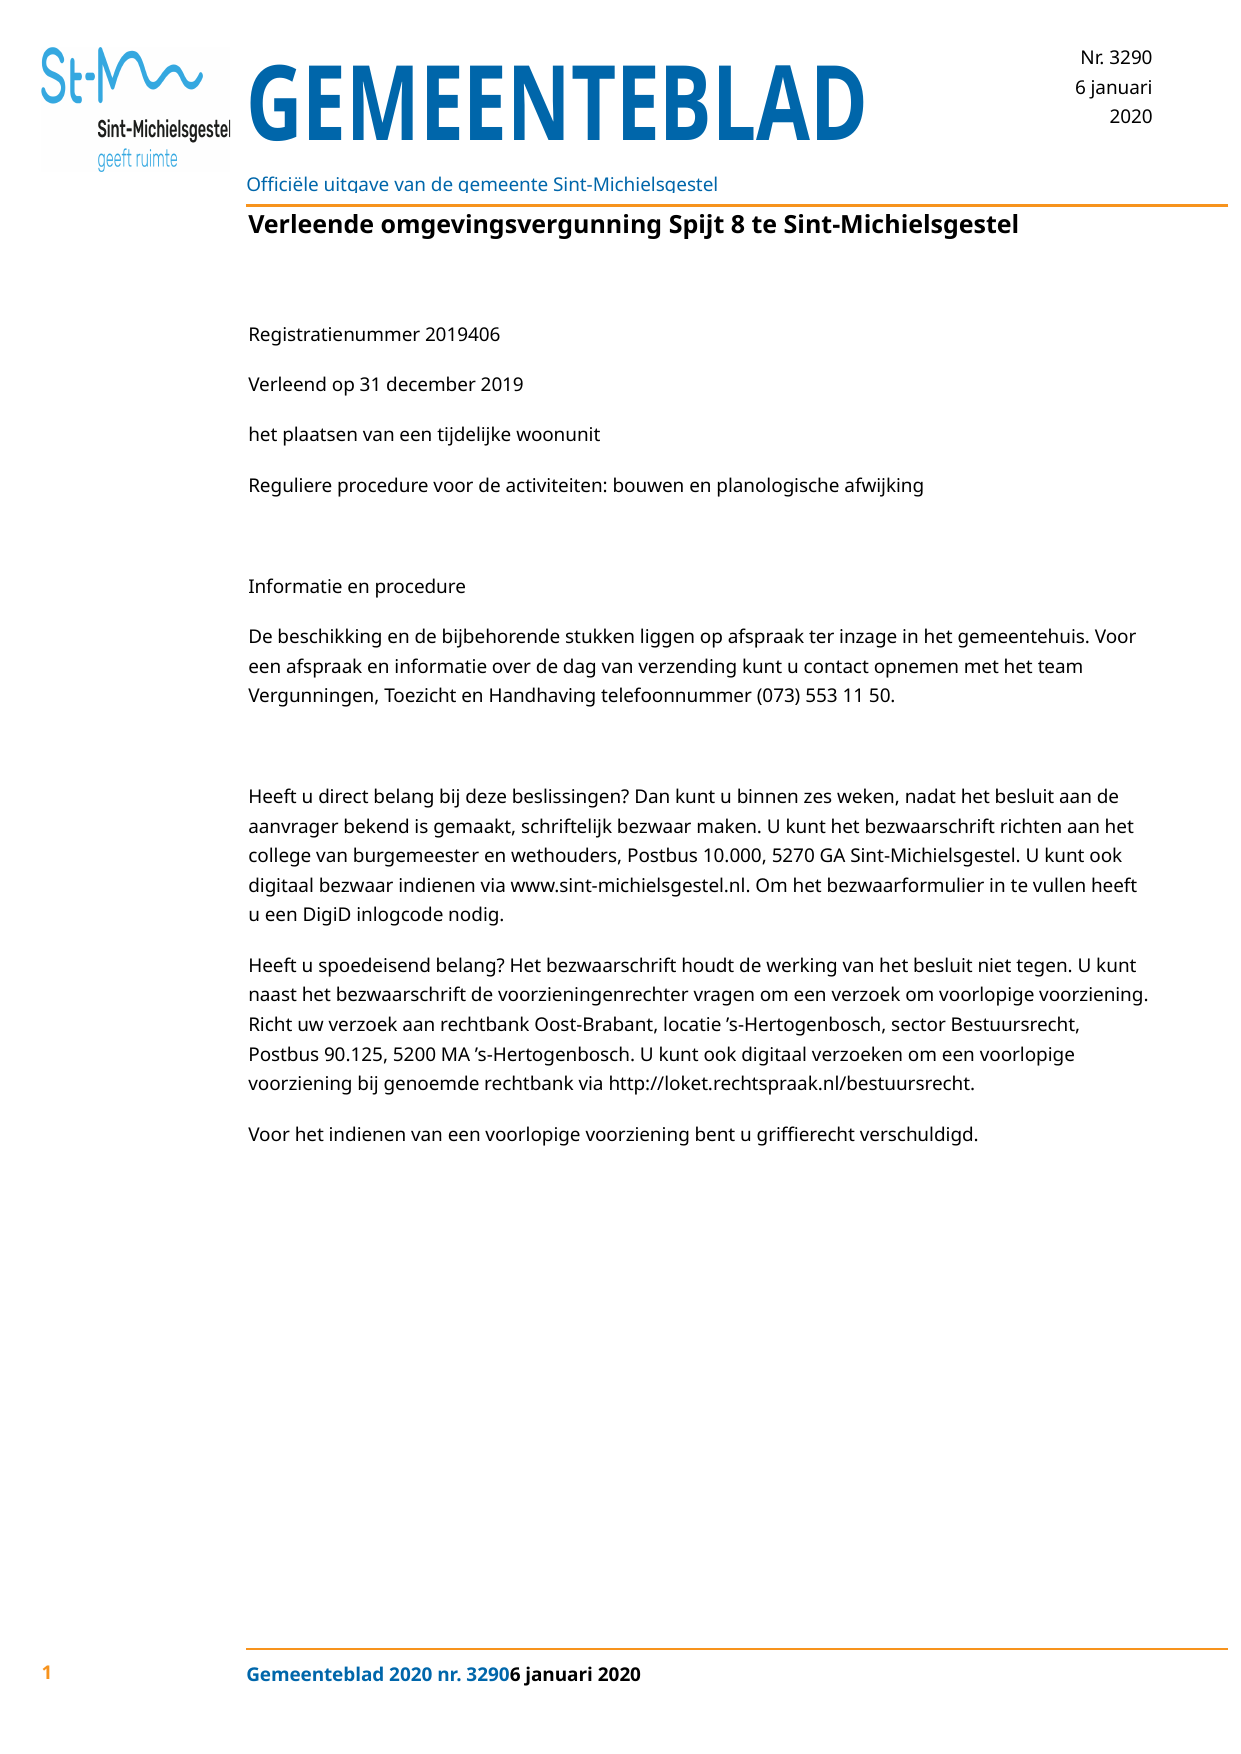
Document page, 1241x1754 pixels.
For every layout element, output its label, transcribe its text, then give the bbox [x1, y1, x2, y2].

text De beschikking en de bijbehorende stukken liggen op afspraak ter inzage in het gemeentehuis. Voor een afspraak en informatie over de dag van verzending kunt u contact opnemen met het team Vergunningen, Toezicht en Handhaving telefoonnummer (073) 553 11 50. [248, 623, 1152, 708]
text Registratienummer 2019406 [248, 321, 1152, 346]
text Informatie en procedure [248, 573, 1152, 598]
picture [41, 47, 231, 172]
text Verleende omgevingsvergunning Spijt 8 te Sint-Michielsgestel [248, 207, 1152, 241]
text Voor het indienen van een voorlopige voorziening bent u griffierecht verschuldigd. [248, 1121, 1152, 1146]
text het plaatsen van een tijdelijke woonunit [248, 422, 1152, 447]
text Reguliere procedure voor de activiteiten: bouwen en planologische afwijking [248, 472, 1152, 498]
text Verleend op 31 december 2019 [248, 371, 1152, 397]
text Heeft u direct belang bij deze beslissingen? Dan kunt u binnen zes weken, nadat het besluit aan de aanvrager bekend is gemaakt, schriftelijk bezwaar maken. U kunt het bezwaarschrift richten aan het college van burgemeester en wethouders, Postbus 10.000, 5270 GA Sint-Michielsgestel. U kunt ook digitaal bezwaar indienen via www.sint-michielsgestel.nl. Om het bezwaarformulier in te vullen heeft u een DigiD inlogcode nodig. [248, 783, 1152, 927]
text Heeft u spoedeisend belang? Het bezwaarschrift houdt de werking van het besluit niet tegen. U kunt naast het bezwaarschrift de voorzieningenrechter vragen om een verzoek om voorlopige voorziening. Richt uw verzoek aan rechtbank Oost-Brabant, locatie ’s-Hertogenbosch, sector Bestuursrecht, Postbus 90.125, 5200 MA ’s-Hertogenbosch. U kunt ook digitaal verzoeken om een voorlopige voorziening bij genoemde rechtbank via http://loket.rechtspraak.nl/bestuursrecht. [248, 952, 1152, 1096]
